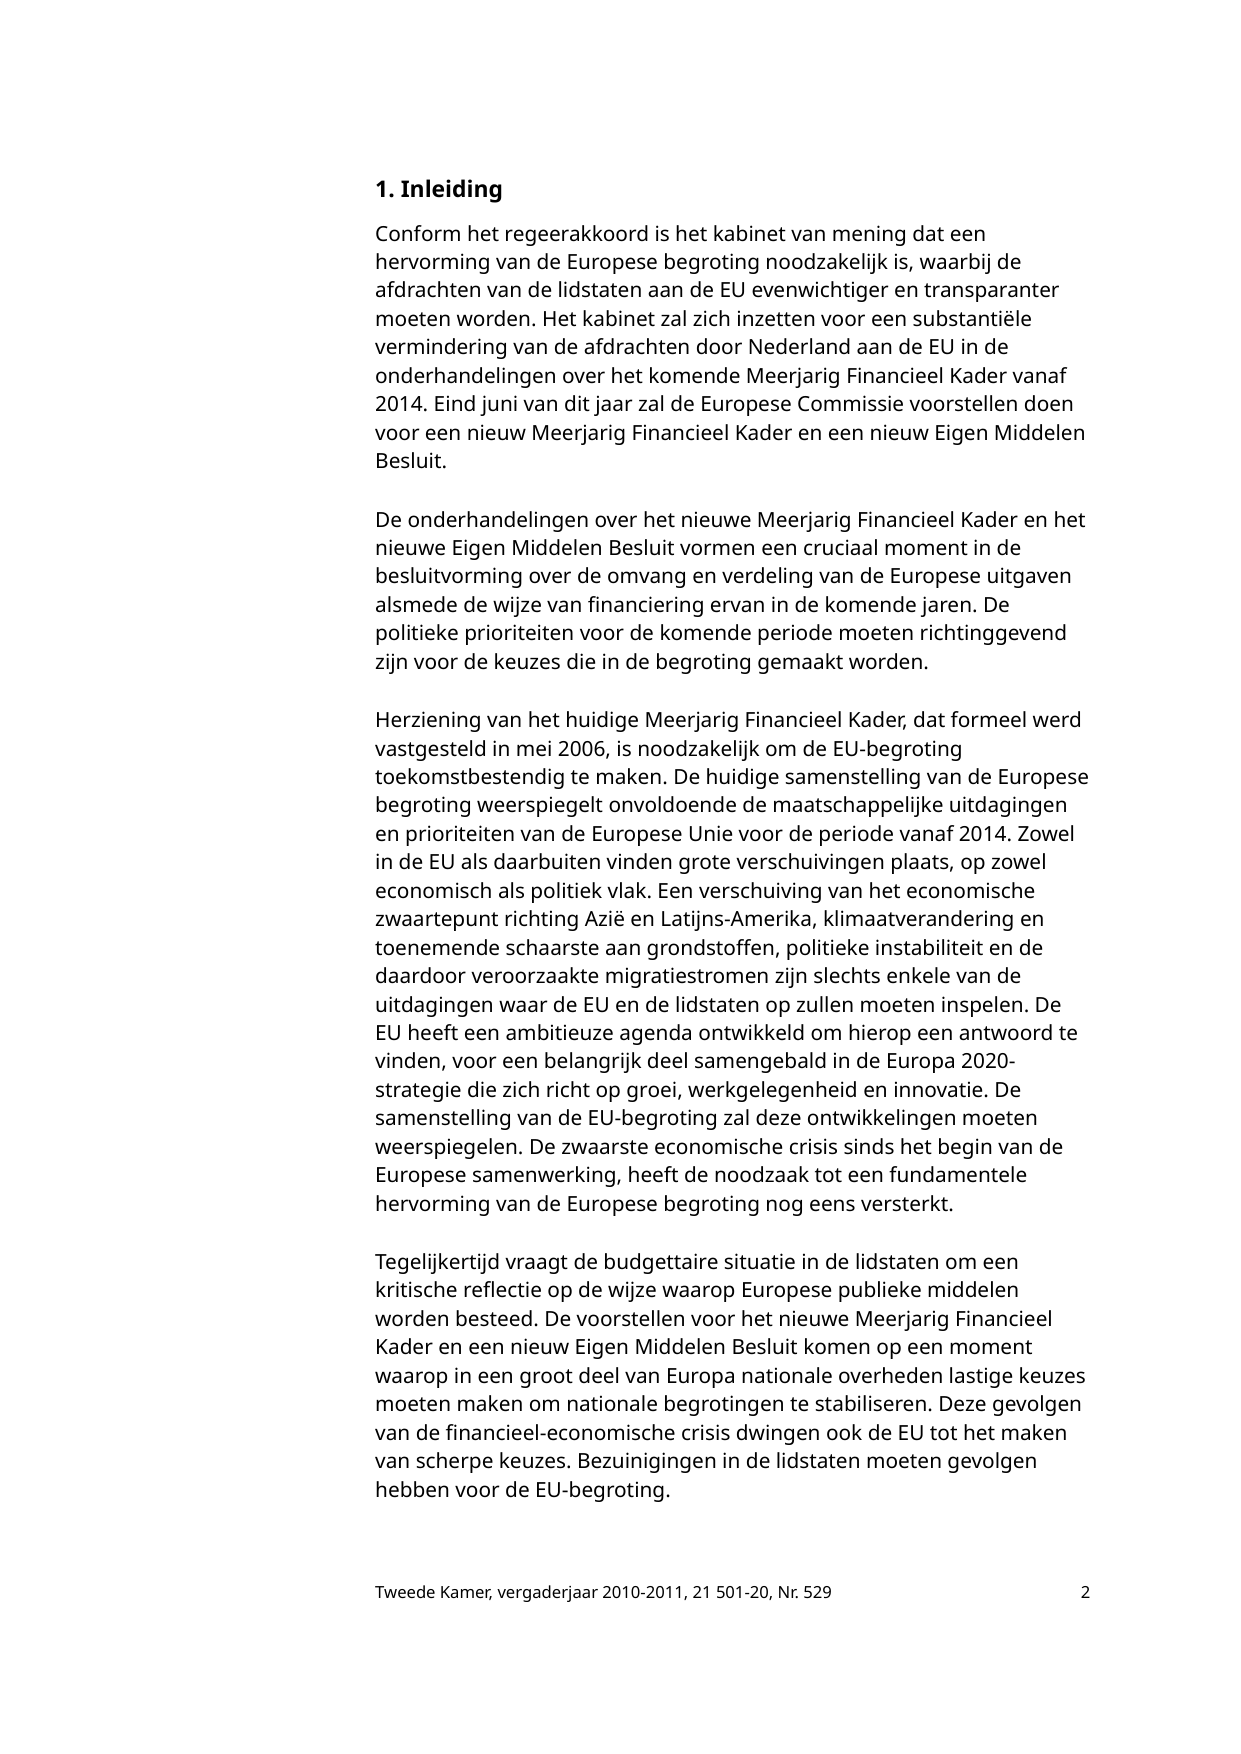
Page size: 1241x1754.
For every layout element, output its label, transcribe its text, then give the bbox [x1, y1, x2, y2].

text Herziening van het huidige Meerjarig Financieel Kader, dat formeel werd vastgesteld in mei 2006, is noodzakelijk om de EU-begroting toekomstbestendig te maken. De huidige samenstelling van de Europese begroting weerspiegelt onvoldoende de maatschappelijke uitdagingen en prioriteiten van de Europese Unie voor de periode vanaf 2014. Zowel in de EU als daarbuiten vinden grote verschuivingen plaats, op zowel economisch als politiek vlak. Een verschuiving van het economische zwaartepunt richting Azië en Latijns-Amerika, klimaatverandering en toenemende schaarste aan grondstoffen, politieke instabiliteit en de daardoor veroorzaakte migratiestromen zijn slechts enkele van de uitdagingen waar de EU en de lidstaten op zullen moeten inspelen. De EU heeft een ambitieuze agenda ontwikkeld om hierop een antwoord te vinden, voor een belangrijk deel samengebald in de Europa 2020-strategie die zich richt op groei, werkgelegenheid en innovatie. De samenstelling van de EU-begroting zal deze ontwikkelingen moeten weerspiegelen. De zwaarste economische crisis sinds het begin van de Europese samenwerking, heeft de noodzaak tot een fundamentele hervorming van de Europese begroting nog eens versterkt. [375, 705, 1090, 1217]
text De onderhandelingen over het nieuwe Meerjarig Financieel Kader en het nieuwe Eigen Middelen Besluit vormen een cruciaal moment in de besluitvorming over de omvang en verdeling van de Europese uitgaven alsmede de wijze van financiering ervan in de komende jaren. De politieke prioriteiten voor de komende periode moeten richtinggevend zijn voor de keuzes die in de begroting gemaakt worden. [375, 505, 1090, 675]
text Tegelijkertijd vraagt de budgettaire situatie in de lidstaten om een kritische reflectie op de wijze waarop Europese publieke middelen worden besteed. De voorstellen voor het nieuwe Meerjarig Financieel Kader en een nieuw Eigen Middelen Besluit komen op een moment waarop in een groot deel van Europa nationale overheden lastige keuzes moeten maken om nationale begrotingen te stabiliseren. Deze gevolgen van de financieel-economische crisis dwingen ook de EU tot het maken van scherpe keuzes. Bezuinigingen in de lidstaten moeten gevolgen hebben voor de EU-begroting. [375, 1247, 1090, 1503]
subtitle 1. Inleiding [375, 172, 1090, 204]
text Conform het regeerakkoord is het kabinet van mening dat een hervorming van de Europese begroting noodzakelijk is, waarbij de afdrachten van de lidstaten aan de EU evenwichtiger en transparanter moeten worden. Het kabinet zal zich inzetten voor een substantiële vermindering van de afdrachten door Nederland aan de EU in de onderhandelingen over het komende Meerjarig Financieel Kader vanaf 2014. Eind juni van dit jaar zal de Europese Commissie voorstellen doen voor een nieuw Meerjarig Financieel Kader en een nieuw Eigen Middelen Besluit. [375, 219, 1090, 475]
